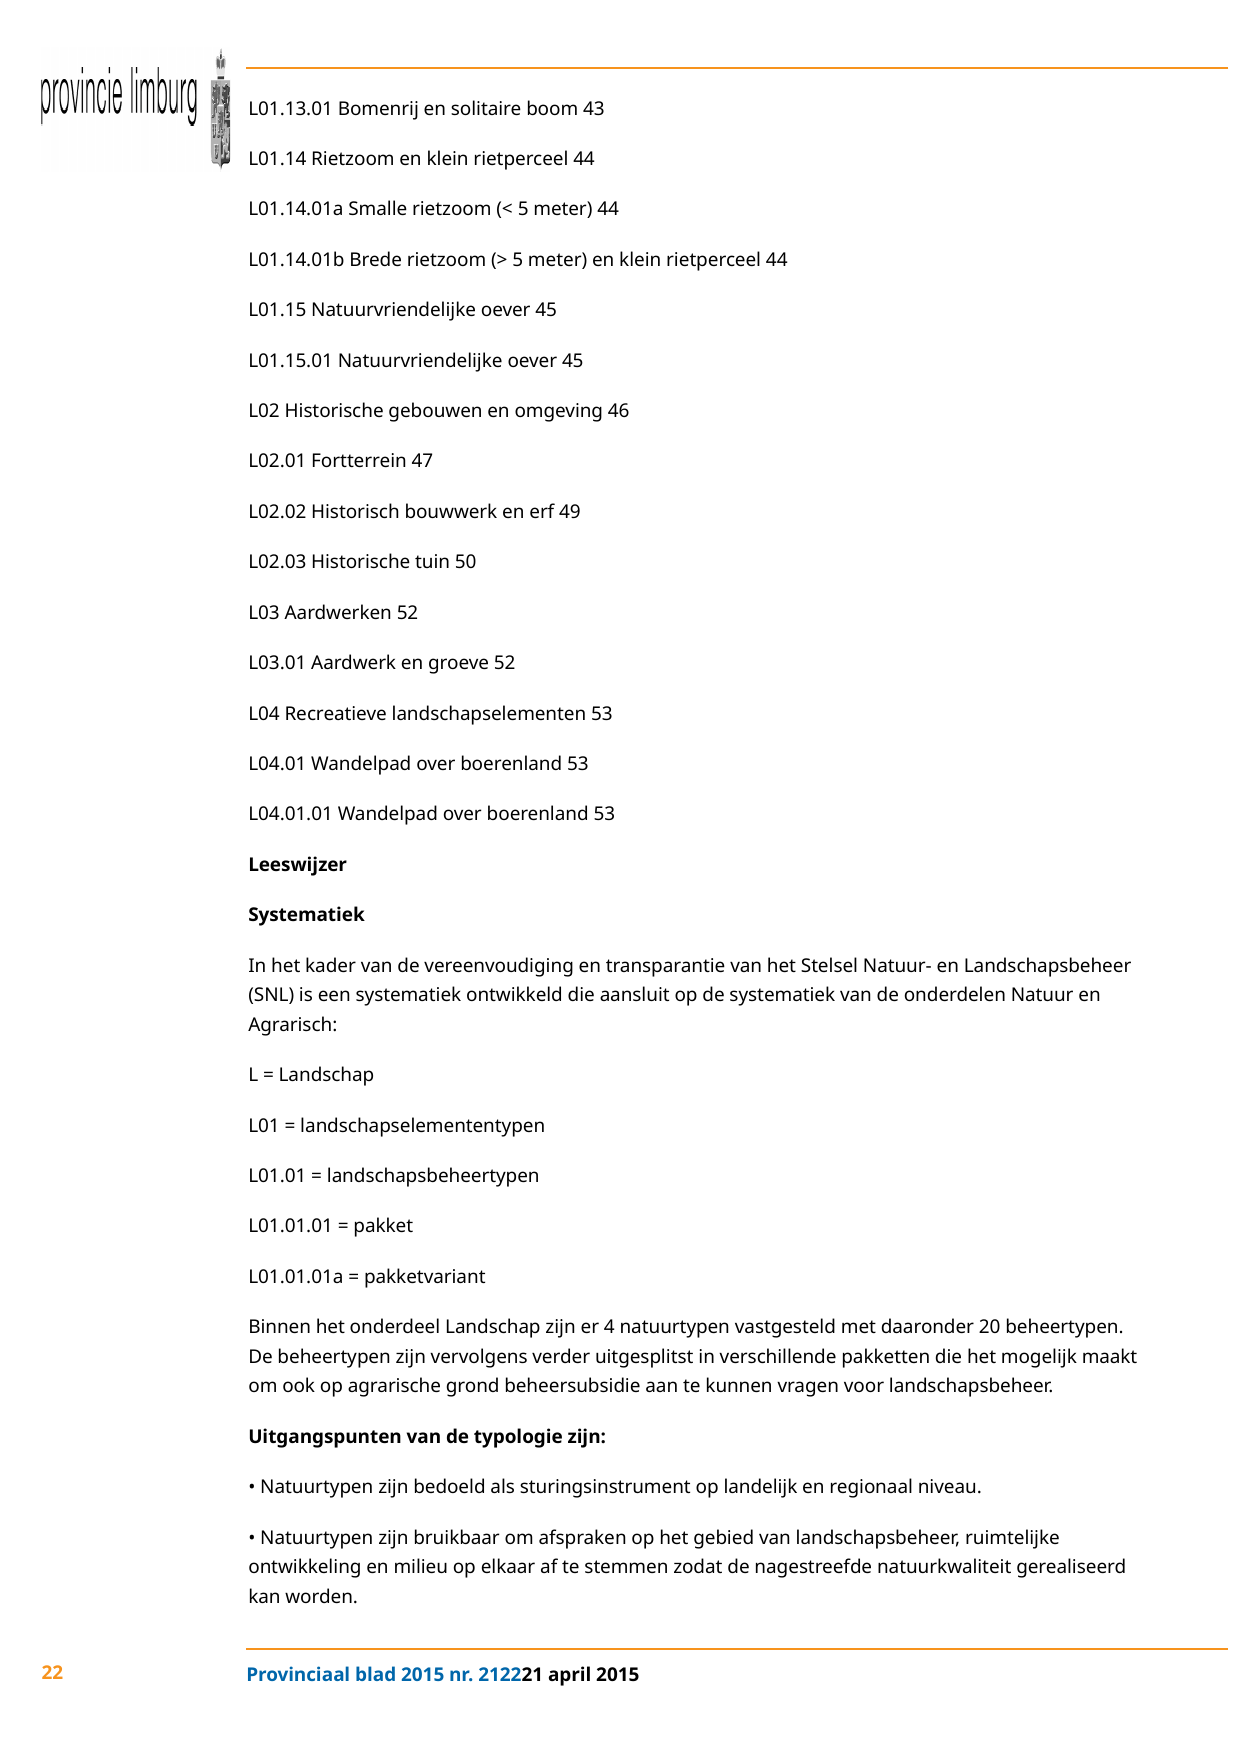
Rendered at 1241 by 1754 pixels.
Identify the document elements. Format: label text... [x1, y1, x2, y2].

text Leeswijzer [248, 851, 1152, 877]
text L01.01.01a = pakketvariant [248, 1263, 1152, 1289]
text L02.01 Fortterrein 47 [248, 448, 1152, 473]
picture [41, 47, 231, 172]
text L02.03 Historische tuin 50 [248, 548, 1152, 574]
text L01.13.01 Bomenrij en solitaire boom 43 [248, 95, 1152, 121]
text Uitgangspunten van de typologie zijn: [248, 1423, 1152, 1449]
text In het kader van de vereenvoudiging en transparantie van het Stelsel Natuur- en Landschapsbeheer (SNL) is een systematiek ontwikkeld die aansluit op de systematiek van de onderdelen Natuur en Agrarisch: [248, 952, 1152, 1037]
text L04.01.01 Wandelpad over boerenland 53 [248, 801, 1152, 826]
text L02.02 Historisch bouwwerk en erf 49 [248, 498, 1152, 524]
text L01.14.01a Smalle rietzoom (< 5 meter) 44 [248, 196, 1152, 221]
text L01.14 Rietzoom en klein rietperceel 44 [248, 145, 1152, 171]
text L01.14.01b Brede rietzoom (> 5 meter) en klein rietperceel 44 [248, 246, 1152, 272]
text Binnen het onderdeel Landschap zijn er 4 natuurtypen vastgesteld met daaronder 20 beheertypen. De beheertypen zijn vervolgens verder uitgesplitst in verschillende pakketten die het mogelijk maakt om ook op agrarische grond beheersubsidie aan te kunnen vragen voor landschapsbeheer. [248, 1313, 1152, 1398]
text L01.01.01 = pakket [248, 1213, 1152, 1238]
text L01.01 = landschapsbeheertypen [248, 1162, 1152, 1188]
text L = Landschap [248, 1061, 1152, 1087]
text L01 = landschapselemententypen [248, 1112, 1152, 1138]
text L02 Historische gebouwen en omgeving 46 [248, 397, 1152, 423]
text L03 Aardwerken 52 [248, 599, 1152, 625]
text • Natuurtypen zijn bruikbaar om afspraken op het gebied van landschapsbeheer, ruimtelijke ontwikkeling en milieu op elkaar af te stemmen zodat de nagestreefde natuurkwaliteit gerealiseerd kan worden. [248, 1524, 1152, 1609]
text Systematiek [248, 901, 1152, 927]
text L04 Recreatieve landschapselementen 53 [248, 700, 1152, 726]
text L01.15 Natuurvriendelijke oever 45 [248, 296, 1152, 322]
text L03.01 Aardwerk en groeve 52 [248, 649, 1152, 675]
text L04.01 Wandelpad over boerenland 53 [248, 750, 1152, 776]
text • Natuurtypen zijn bedoeld als sturingsinstrument op landelijk en regionaal niveau. [248, 1473, 1152, 1499]
text L01.15.01 Natuurvriendelijke oever 45 [248, 347, 1152, 373]
